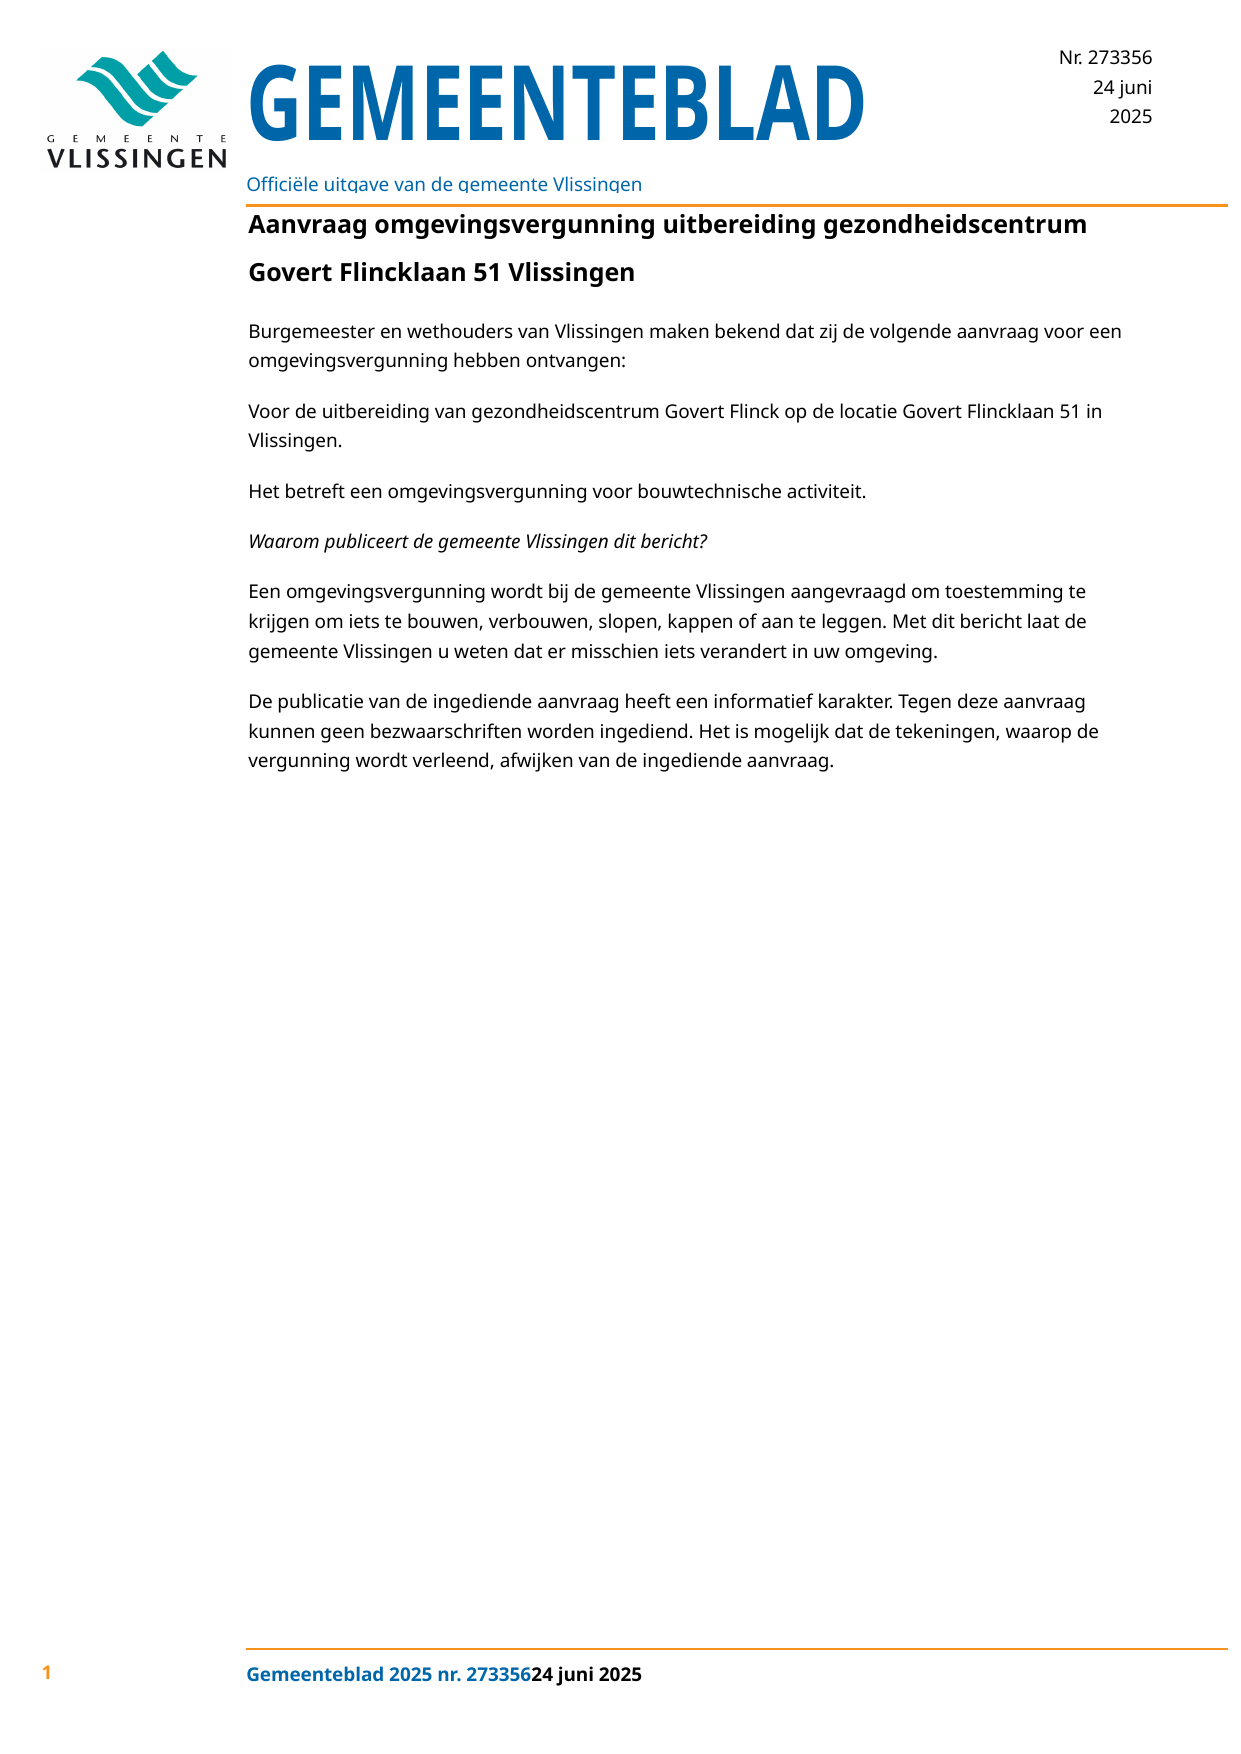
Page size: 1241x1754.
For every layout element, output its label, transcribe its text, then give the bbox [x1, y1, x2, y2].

text Burgemeester en wethouders van Vlissingen maken bekend dat zij de volgende aanvraag voor een omgevingsvergunning hebben ontvangen: [248, 318, 1152, 373]
text Het betreft een omgevingsvergunning voor bouwtechnische activiteit. [248, 478, 1152, 504]
text Aanvraag omgevingsvergunning uitbereiding gezondheidscentrum Govert Flincklaan 51 Vlissingen [248, 207, 1152, 288]
text Waarom publiceert de gemeente Vlissingen dit bericht? [248, 528, 1152, 554]
picture [41, 47, 231, 172]
text Een omgevingsvergunning wordt bij de gemeente Vlissingen aangevraagd om toestemming te krijgen om iets te bouwen, verbouwen, slopen, kappen of aan te leggen. Met dit bericht laat de gemeente Vlissingen u weten dat er misschien iets verandert in uw omgeving. [248, 579, 1152, 664]
text De publicatie van de ingediende aanvraag heeft een informatief karakter. Tegen deze aanvraag kunnen geen bezwaarschriften worden ingediend. Het is mogelijk dat de tekeningen, waarop de vergunning wordt verleend, afwijken van de ingediende aanvraag. [248, 688, 1152, 773]
text Voor de uitbereiding van gezondheidscentrum Govert Flinck op de locatie Govert Flincklaan 51 in Vlissingen. [248, 398, 1152, 453]
